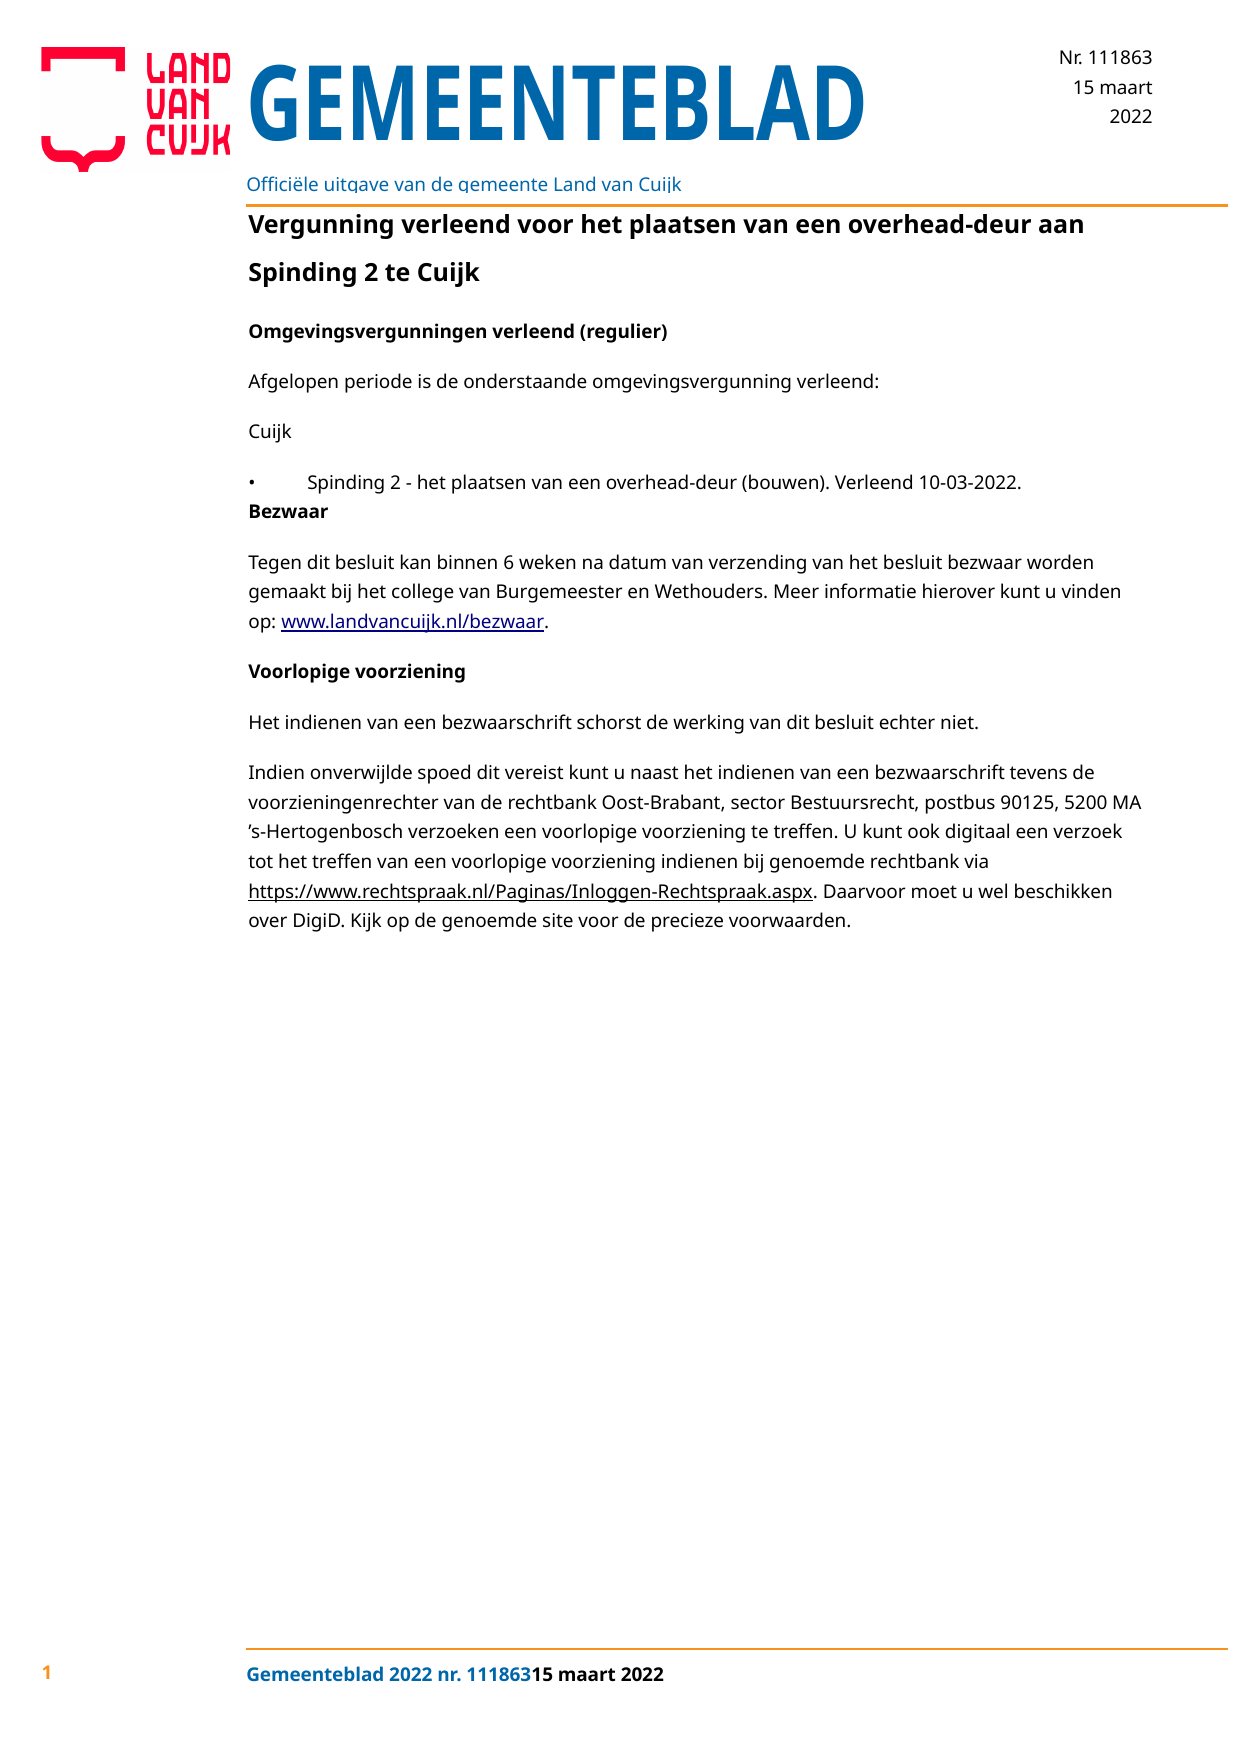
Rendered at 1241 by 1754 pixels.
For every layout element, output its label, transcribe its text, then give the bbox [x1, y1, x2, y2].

text Cuijk [248, 419, 1152, 444]
text Afgelopen periode is de onderstaande omgevingsvergunning verleend: [248, 368, 1152, 394]
picture [41, 47, 231, 172]
text Bezwaar [248, 499, 1152, 524]
text Voorlopige voorziening [248, 659, 1152, 684]
text Het indienen van een bezwaarschrift schorst de werking van dit besluit echter niet. [248, 709, 1152, 735]
text Indien onverwijlde spoed dit vereist kunt u naast het indienen van een bezwaarschrift tevens de voorzieningenrechter van de rechtbank Oost-Brabant, sector Bestuursrecht, postbus 90125, 5200 MA ’s-Hertogenbosch verzoeken een voorlopige voorziening te treffen. U kunt ook digitaal een verzoek tot het treffen van een voorlopige voorziening indienen bij genoemde rechtbank via https://www.rechtspraak.nl/Paginas/Inloggen-Rechtspraak.aspx. Daarvoor moet u wel beschikken over DigiD. Kijk op de genoemde site voor de precieze voorwaarden. [248, 759, 1152, 933]
list Spinding 2 - het plaatsen van een overhead-deur (bouwen). Verleend 10-03-2022. [248, 469, 1152, 495]
text Tegen dit besluit kan binnen 6 weken na datum van verzending van het besluit bezwaar worden gemaakt bij het college van Burgemeester en Wethouders. Meer informatie hierover kunt u vinden op: www.landvancuijk.nl/bezwaar. [248, 549, 1152, 634]
text Omgevingsvergunningen verleend (regulier) [248, 318, 1152, 344]
text Vergunning verleend voor het plaatsen van een overhead-deur aan Spinding 2 te Cuijk [248, 207, 1152, 288]
